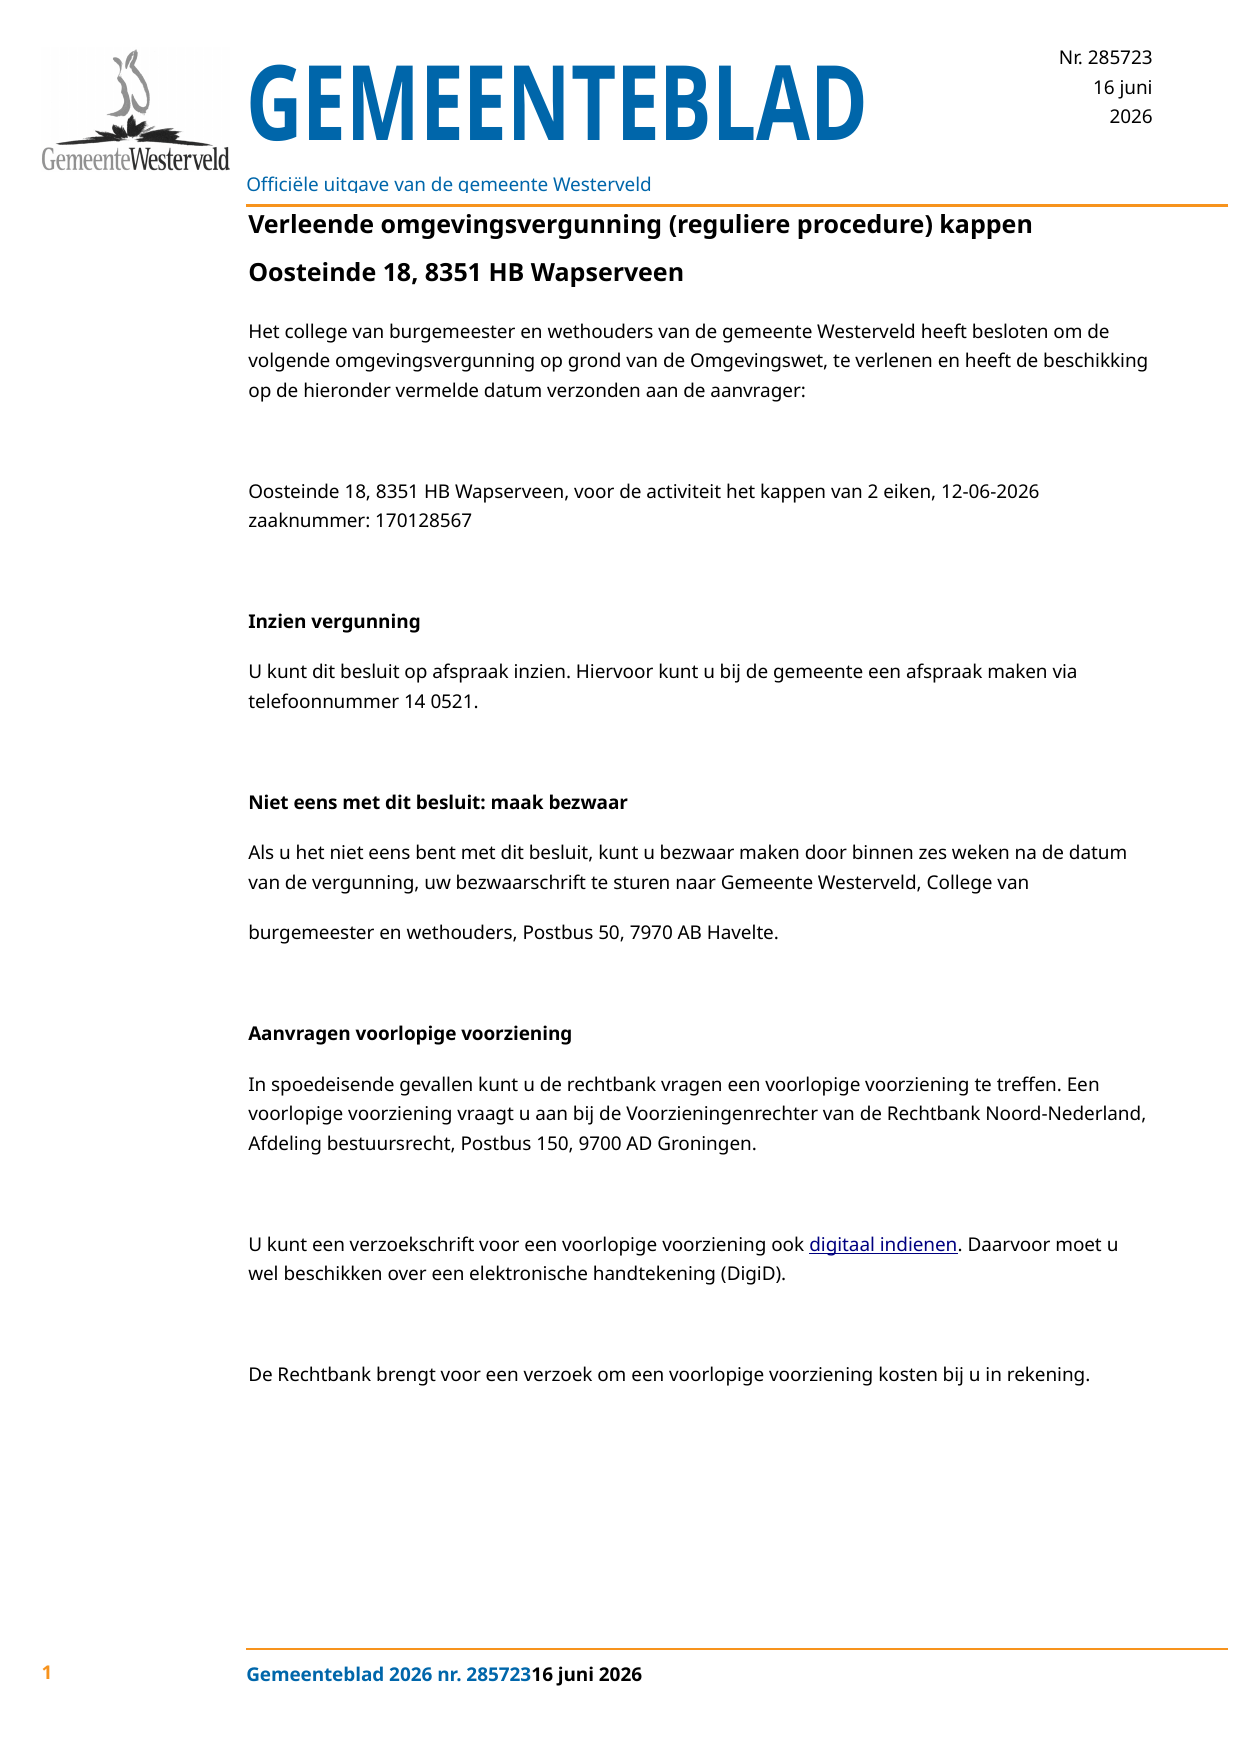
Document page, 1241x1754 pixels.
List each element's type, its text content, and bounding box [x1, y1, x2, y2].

text U kunt dit besluit op afspraak inzien. Hiervoor kunt u bij de gemeente een afspraak maken via telefoonnummer 14 0521. [248, 659, 1152, 714]
text Inzien vergunning [248, 608, 1152, 634]
text Verleende omgevingsvergunning (reguliere procedure) kappen Oosteinde 18, 8351 HB Wapserveen [248, 207, 1152, 288]
picture [41, 47, 231, 172]
text In spoedeisende gevallen kunt u de rechtbank vragen een voorlopige voorziening te treffen. Een voorlopige voorziening vraagt u aan bij de Voorzieningenrechter van de Rechtbank Noord-Nederland, Afdeling bestuursrecht, Postbus 150, 9700 AD Groningen. [248, 1071, 1152, 1156]
text Het college van burgemeester en wethouders van de gemeente Westerveld heeft besloten om de volgende omgevingsvergunning op grond van de Omgevingswet, te verlenen en heeft de beschikking op de hieronder vermelde datum verzonden aan de aanvrager: [248, 318, 1152, 403]
text burgemeester en wethouders, Postbus 50, 7970 AB Havelte. [248, 919, 1152, 945]
text De Rechtbank brengt voor een verzoek om een voorlopige voorziening kosten bij u in rekening. [248, 1361, 1152, 1387]
text Niet eens met dit besluit: maak bezwaar [248, 789, 1152, 815]
text Als u het niet eens bent met dit besluit, kunt u bezwaar maken door binnen zes weken na de datum van de vergunning, uw bezwaarschrift te sturen naar Gemeente Westerveld, College van [248, 839, 1152, 895]
text U kunt een verzoekschrift voor een voorlopige voorziening ook digitaal indienen. Daarvoor moet u wel beschikken over een elektronische handtekening (DigiD). [248, 1231, 1152, 1286]
text Aanvragen voorlopige voorziening [248, 1020, 1152, 1046]
text Oosteinde 18, 8351 HB Wapserveen, voor de activiteit het kappen van 2 eiken, 12-06-2026 zaaknummer: 170128567 [248, 478, 1152, 533]
